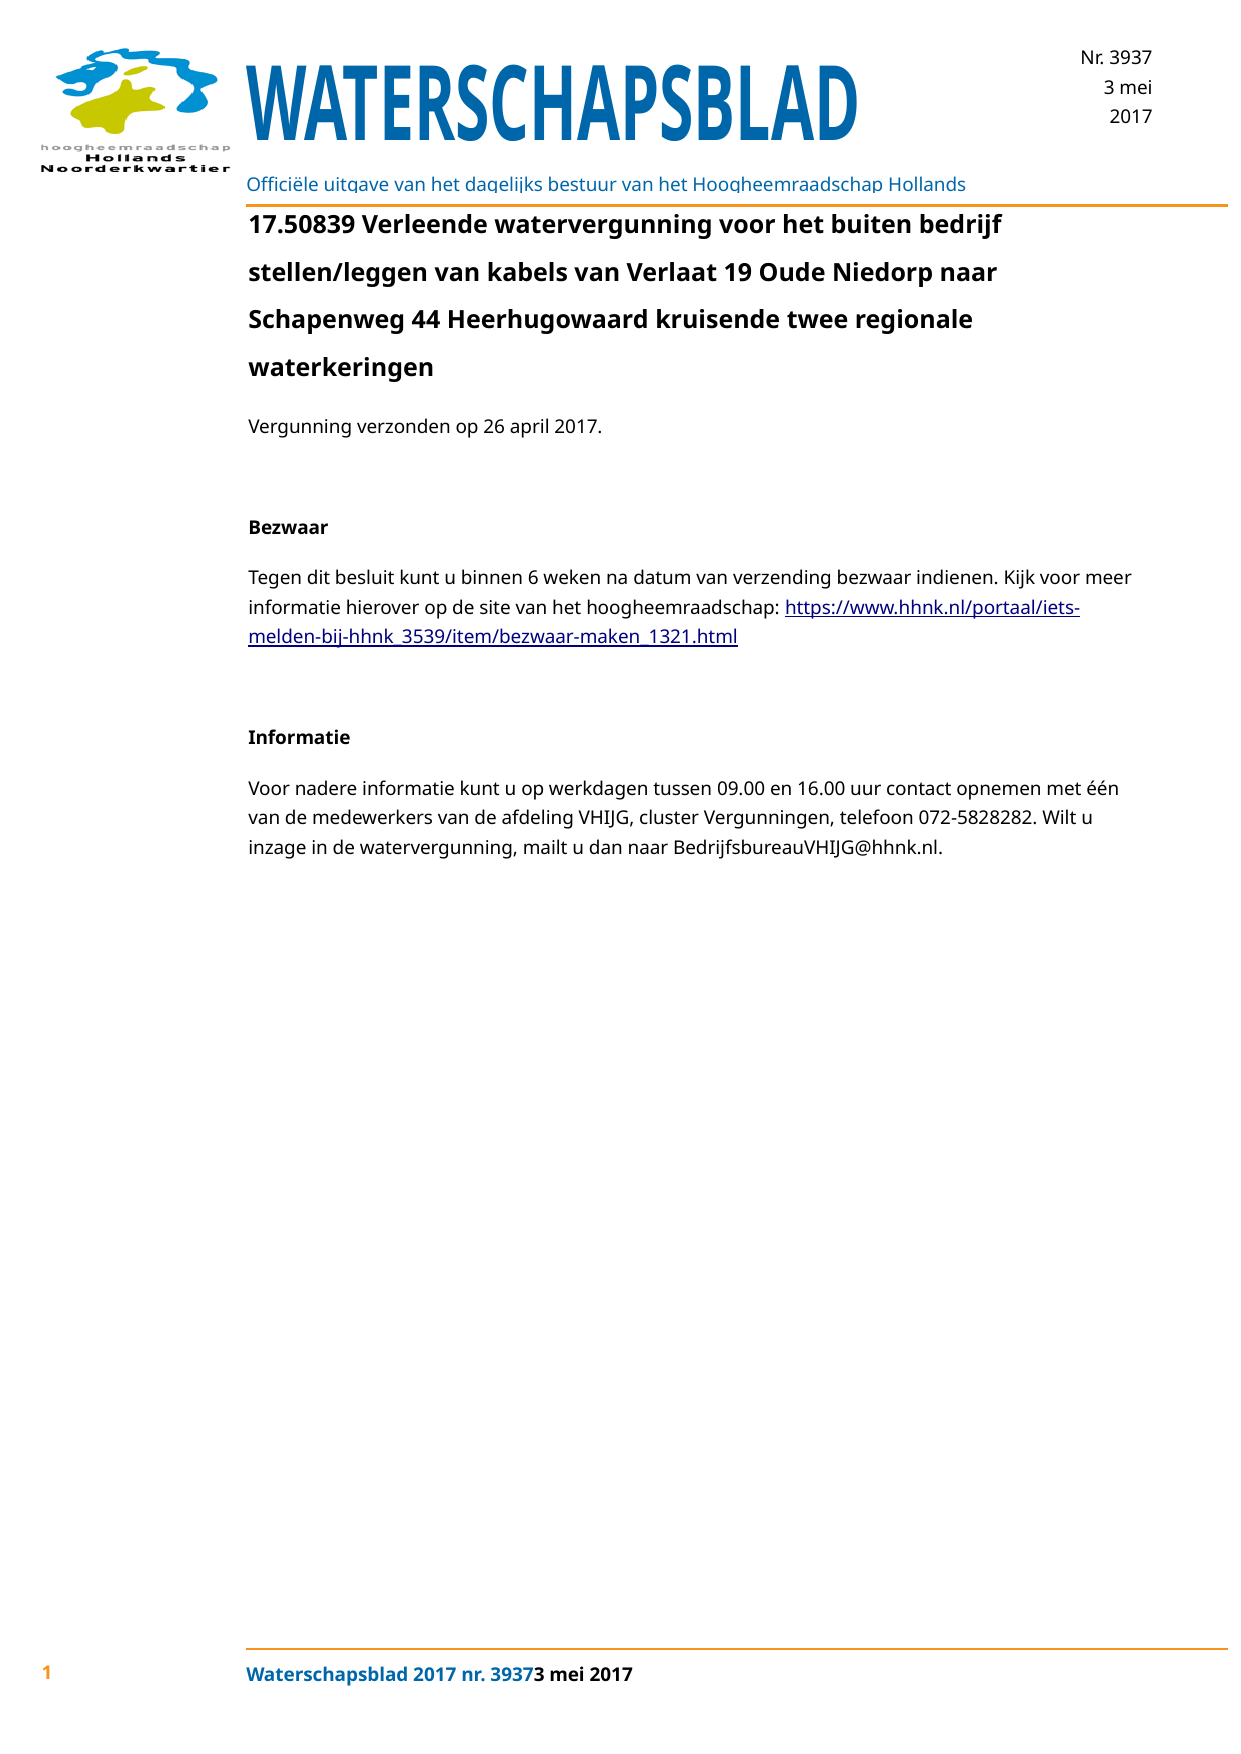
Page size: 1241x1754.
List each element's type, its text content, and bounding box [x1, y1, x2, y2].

text Vergunning verzonden op 26 april 2017. [248, 413, 1152, 439]
text Voor nadere informatie kunt u op werkdagen tussen 09.00 en 16.00 uur contact opnemen met één van de medewerkers van de afdeling VHIJG, cluster Vergunningen, telefoon 072-5828282. Wilt u inzage in de watervergunning, mailt u dan naar BedrijfsbureauVHIJG@hhnk.nl. [248, 775, 1152, 860]
text Informatie [248, 724, 1152, 750]
text Bezwaar [248, 514, 1152, 540]
text 17.50839 Verleende watervergunning voor het buiten bedrijf stellen/leggen van kabels van Verlaat 19 Oude Niedorp naar Schapenweg 44 Heerhugowaard kruisende twee regionale waterkeringen [248, 207, 1152, 384]
text Tegen dit besluit kunt u binnen 6 weken na datum van verzending bezwaar indienen. Kijk voor meer informatie hierover op de site van het hoogheemraadschap: https://www.hhnk.nl/portaal/iets-melden-bij-hhnk_3539/item/bezwaar-maken_1321.html [248, 564, 1152, 649]
picture [41, 47, 231, 172]
